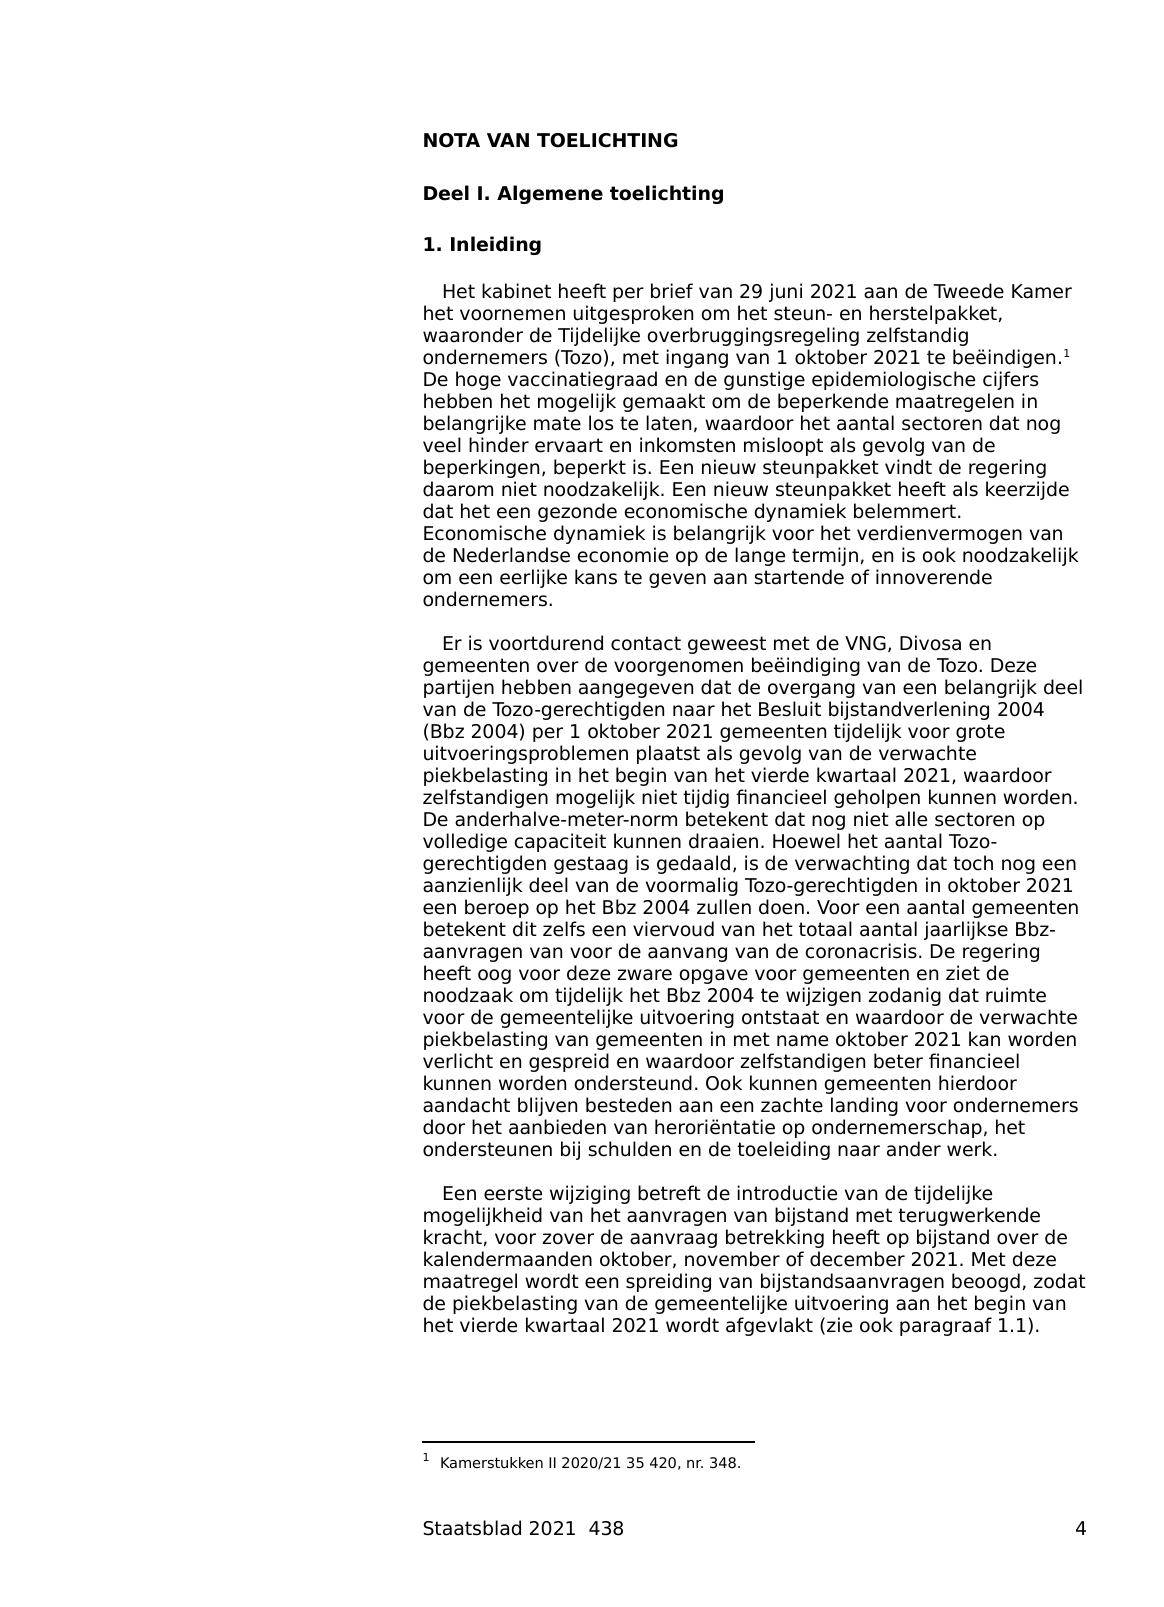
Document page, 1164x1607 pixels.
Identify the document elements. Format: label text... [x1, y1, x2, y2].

text Kamerstukken II 2020/21 35 420, nr. 348. [422, 1451, 1087, 1473]
text Er is voortdurend contact geweest met de VNG, Divosa en gemeenten over de voorgenomen beëindiging van de Tozo. Deze partijen hebben aangegeven dat de overgang van een belangrijk deel van de Tozo-gerechtigden naar het Besluit bijstandverlening 2004 (Bbz 2004) per 1 oktober 2021 gemeenten tijdelijk voor grote uitvoeringsproblemen plaatst als gevolg van de verwachte piekbelasting in het begin van het vierde kwartaal 2021, waardoor zelfstandigen mogelijk niet tijdig financieel geholpen kunnen worden. De anderhalve-meter-norm betekent dat nog niet alle sectoren op volledige capaciteit kunnen draaien. Hoewel het aantal Tozo-gerechtigden gestaag is gedaald, is de verwachting dat toch nog een aanzienlijk deel van de voormalig Tozo-gerechtigden in oktober 2021 een beroep op het Bbz 2004 zullen doen. Voor een aantal gemeenten betekent dit zelfs een viervoud van het totaal aantal jaarlijkse Bbz-aanvragen van voor de aanvang van de coronacrisis. De regering heeft oog voor deze zware opgave voor gemeenten en ziet de noodzaak om tijdelijk het Bbz 2004 te wijzigen zodanig dat ruimte voor de gemeentelijke uitvoering ontstaat en waardoor de verwachte piekbelasting van gemeenten in met name oktober 2021 kan worden verlicht en gespreid en waardoor zelfstandigen beter financieel kunnen worden ondersteund. Ook kunnen gemeenten hierdoor aandacht blijven besteden aan een zachte landing voor ondernemers door het aanbieden van heroriëntatie op ondernemerschap, het ondersteunen bij schulden en de toeleiding naar ander werk. [422, 633, 1087, 1161]
subtitle NOTA VAN TOELICHTING [422, 130, 1087, 152]
text Het kabinet heeft per brief van 29 juni 2021 aan de Tweede Kamer het voornemen uitgesproken om het steun- en herstelpakket, waaronder de Tijdelijke overbruggingsregeling zelfstandig ondernemers (Tozo), met ingang van 1 oktober 2021 te beëindigen. De hoge vaccinatiegraad en de gunstige epidemiologische cijfers hebben het mogelijk gemaakt om de beperkende maatregelen in belangrijke mate los te laten, waardoor het aantal sectoren dat nog veel hinder ervaart en inkomsten misloopt als gevolg van de beperkingen, beperkt is. Een nieuw steunpakket vindt de regering daarom niet noodzakelijk. Een nieuw steunpakket heeft als keerzijde dat het een gezonde economische dynamiek belemmert. Economische dynamiek is belangrijk voor het verdienvermogen van de Nederlandse economie op de lange termijn, en is ook noodzakelijk om een eerlijke kans te geven aan startende of innoverende ondernemers. [422, 281, 1087, 611]
text Een eerste wijziging betreft de introductie van de tijdelijke mogelijkheid van het aanvragen van bijstand met terugwerkende kracht, voor zover de aanvraag betrekking heeft op bijstand over de kalendermaanden oktober, november of december 2021. Met deze maatregel wordt een spreiding van bijstandsaanvragen beoogd, zodat de piekbelasting van de gemeentelijke uitvoering aan het begin van het vierde kwartaal 2021 wordt afgevlakt (zie ook paragraaf 1.1). [422, 1183, 1087, 1337]
subtitle 1. Inleiding [422, 234, 1087, 256]
subtitle Deel I. Algemene toelichting [422, 182, 1087, 204]
